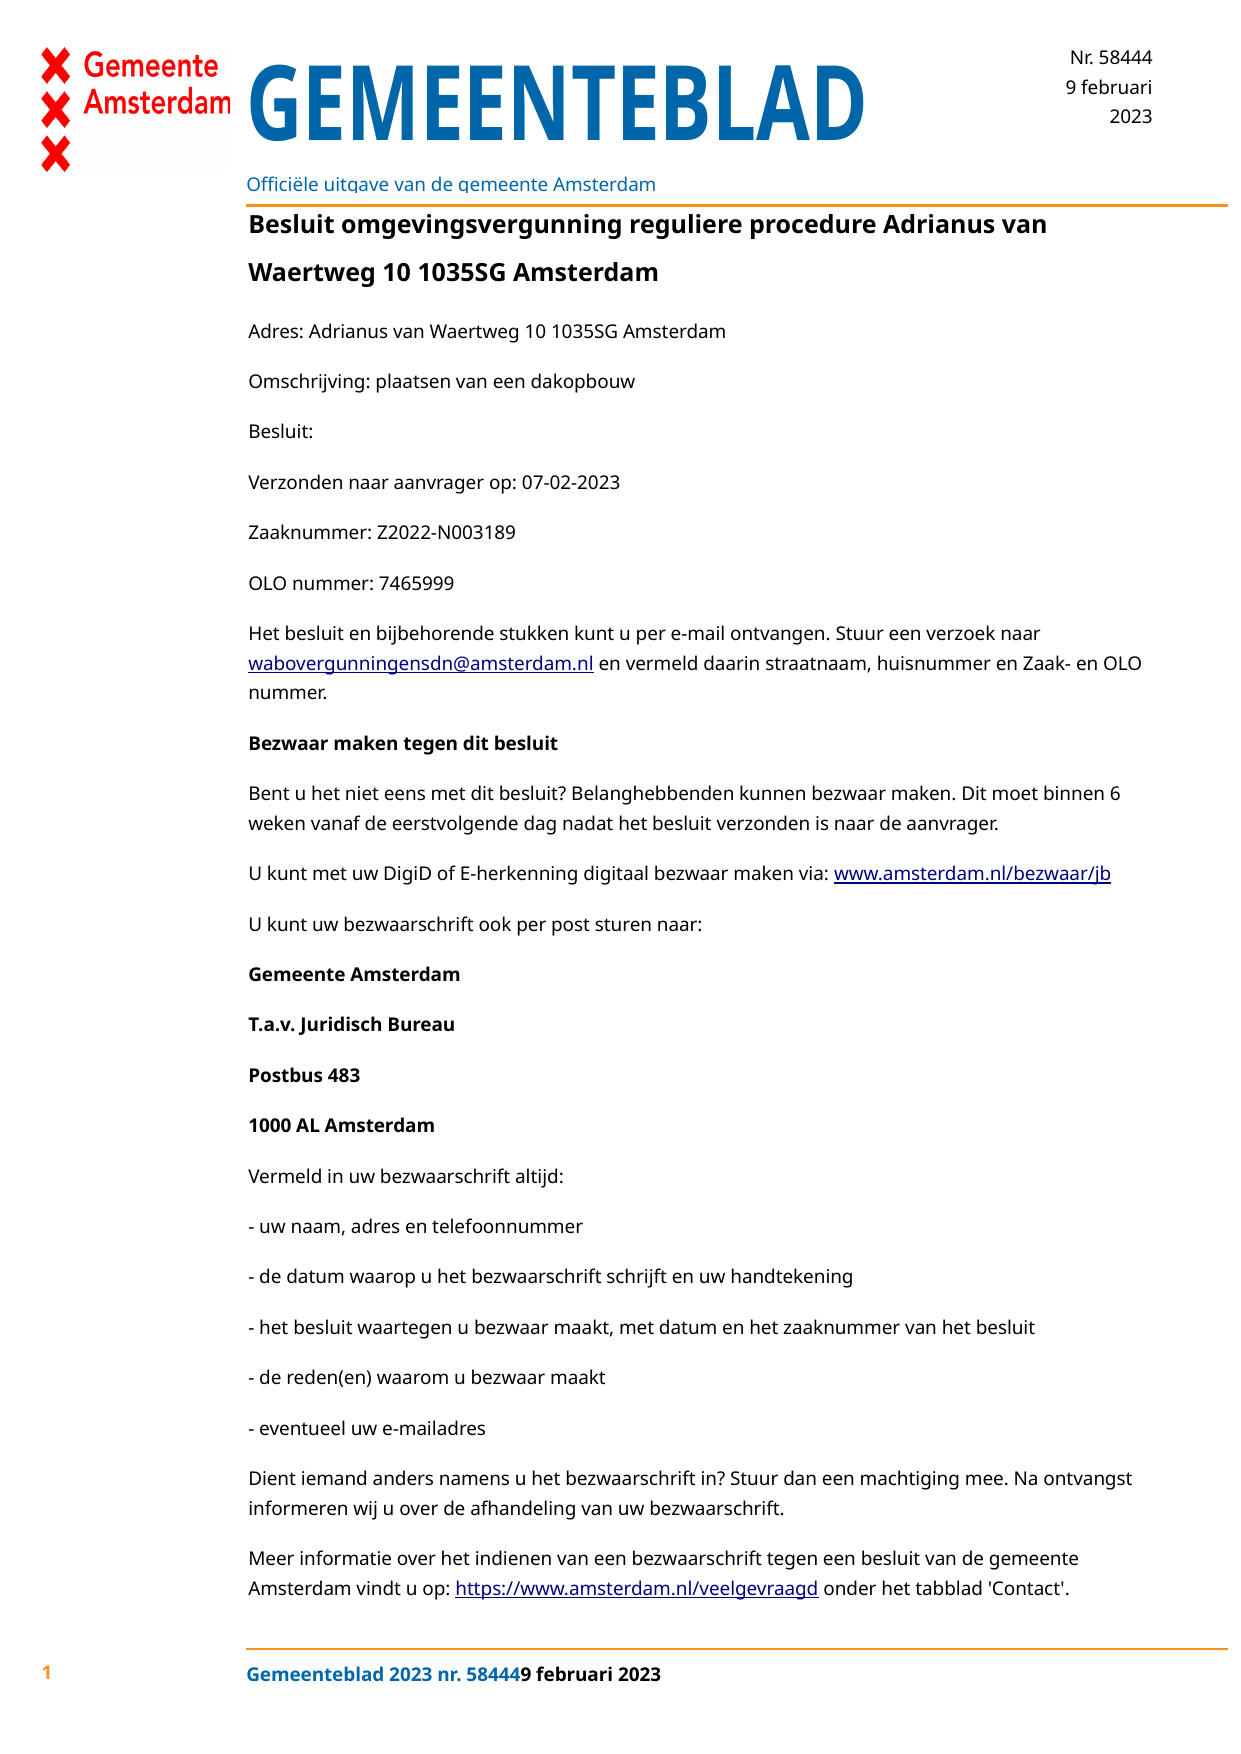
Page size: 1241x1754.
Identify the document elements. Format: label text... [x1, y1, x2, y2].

text OLO nummer: 7465999 [248, 570, 1152, 596]
picture [41, 47, 231, 172]
text Dient iemand anders namens u het bezwaarschrift in? Stuur dan een machtiging mee. Na ontvangst informeren wij u over de afhandeling van uw bezwaarschrift. [248, 1465, 1152, 1521]
text Omschrijving: plaatsen van een dakopbouw [248, 368, 1152, 394]
text Verzonden naar aanvrager op: 07-02-2023 [248, 469, 1152, 495]
text - de reden(en) waarom u bezwaar maakt [248, 1364, 1152, 1390]
text U kunt met uw DigiD of E-herkenning digitaal bezwaar maken via: www.amsterdam.nl/bezwaar/jb [248, 860, 1152, 886]
text Zaaknummer: Z2022-N003189 [248, 519, 1152, 545]
text Gemeente Amsterdam [248, 961, 1152, 987]
text Meer informatie over het indienen van een bezwaarschrift tegen een besluit van de gemeente Amsterdam vindt u op: https://www.amsterdam.nl/veelgevraagd onder het tabblad 'Contact'. [248, 1545, 1152, 1601]
text - uw naam, adres en telefoonnummer [248, 1213, 1152, 1239]
text - de datum waarop u het bezwaarschrift schrijft en uw handtekening [248, 1264, 1152, 1289]
text Vermeld in uw bezwaarschrift altijd: [248, 1163, 1152, 1189]
text Besluit: [248, 419, 1152, 444]
text - eventueel uw e-mailadres [248, 1415, 1152, 1441]
text T.a.v. Juridisch Bureau [248, 1012, 1152, 1037]
text Adres: Adrianus van Waertweg 10 1035SG Amsterdam [248, 318, 1152, 344]
text Besluit omgevingsvergunning reguliere procedure Adrianus van Waertweg 10 1035SG Amsterdam [248, 207, 1152, 288]
text Bezwaar maken tegen dit besluit [248, 730, 1152, 756]
text 1000 AL Amsterdam [248, 1112, 1152, 1138]
text Bent u het niet eens met dit besluit? Belanghebbenden kunnen bezwaar maken. Dit moet binnen 6 weken vanaf de eerstvolgende dag nadat het besluit verzonden is naar de aanvrager. [248, 780, 1152, 836]
text - het besluit waartegen u bezwaar maakt, met datum en het zaaknummer van het besluit [248, 1314, 1152, 1340]
text Het besluit en bijbehorende stukken kunt u per e-mail ontvangen. Stuur een verzoek naar wabovergunningensdn@amsterdam.nl en vermeld daarin straatnaam, huisnummer en Zaak- en OLO nummer. [248, 620, 1152, 705]
text U kunt uw bezwaarschrift ook per post sturen naar: [248, 911, 1152, 937]
text Postbus 483 [248, 1062, 1152, 1088]
